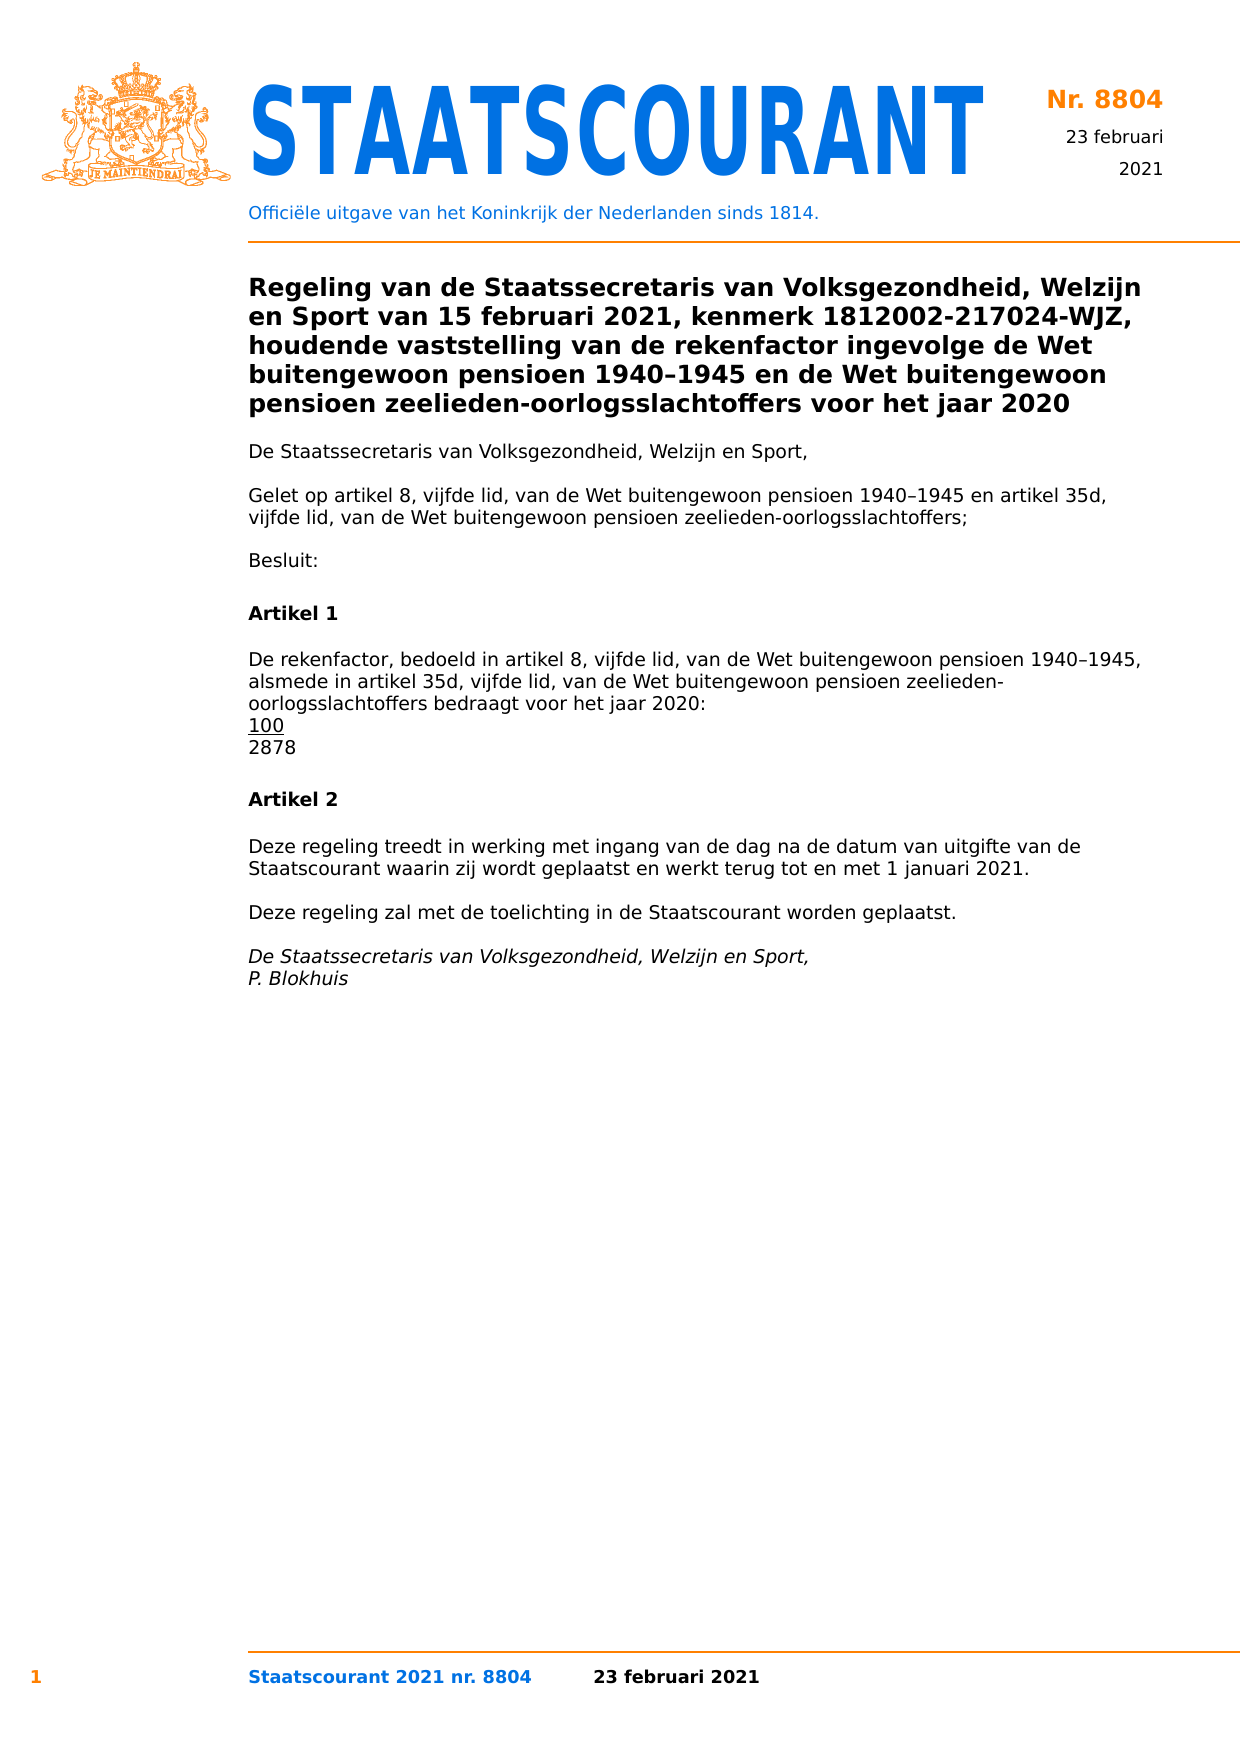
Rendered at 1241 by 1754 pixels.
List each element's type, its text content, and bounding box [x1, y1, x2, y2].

text 2878 [248, 737, 1163, 759]
subtitle Artikel 1 [248, 602, 1163, 624]
table_cell Officiële uitgave van het Koninkrijk der Nederlanden sinds 1814. [248, 203, 1240, 241]
subtitle Regeling van de Staatssecretaris van Volksgezondheid, Welzijn en Sport van 15 februari 2021, kenmerk 1812002-217024-WJZ, houdende vaststelling van de rekenfactor ingevolge de Wet buitengewoon pensioen 1940–1945 en de Wet buitengewoon pensioen zeelieden-oorlogsslachtoffers voor het jaar 2020 [248, 273, 1163, 419]
text De Staatssecretaris van Volksgezondheid, Welzijn en Sport, P. Blokhuis [248, 946, 1163, 990]
subtitle Artikel 2 [248, 789, 1163, 811]
text De Staatssecretaris van Volksgezondheid, Welzijn en Sport, [248, 441, 1163, 463]
table_cell 2021 [998, 153, 1240, 203]
text 100 [248, 715, 1163, 737]
table_cell 23 februari [998, 121, 1240, 153]
text Deze regeling zal met de toelichting in de Staatscourant worden geplaatst. [248, 902, 1163, 924]
table_header Nr. 8804 [998, 62, 1240, 121]
text Gelet op artikel 8, vijfde lid, van de Wet buitengewoon pensioen 1940–1945 en artikel 35d, vijfde lid, van de Wet buitengewoon pensioen zeelieden-oorlogsslachtoffers; [248, 484, 1163, 528]
text Deze regeling treedt in werking met ingang van de dag na de datum van uitgifte van de Staatscourant waarin zij wordt geplaatst en werkt terug tot en met 1 januari 2021. [248, 836, 1163, 880]
table_header STAATSCOURANT [248, 62, 998, 203]
text Besluit: [248, 550, 1163, 572]
picture [41, 62, 231, 186]
table_header [25, 62, 248, 241]
text De rekenfactor, bedoeld in artikel 8, vijfde lid, van de Wet buitengewoon pensioen 1940–1945, alsmede in artikel 35d, vijfde lid, van de Wet buitengewoon pensioen zeelieden-oorlogsslachtoffers bedraagt voor het jaar 2020: [248, 649, 1163, 715]
